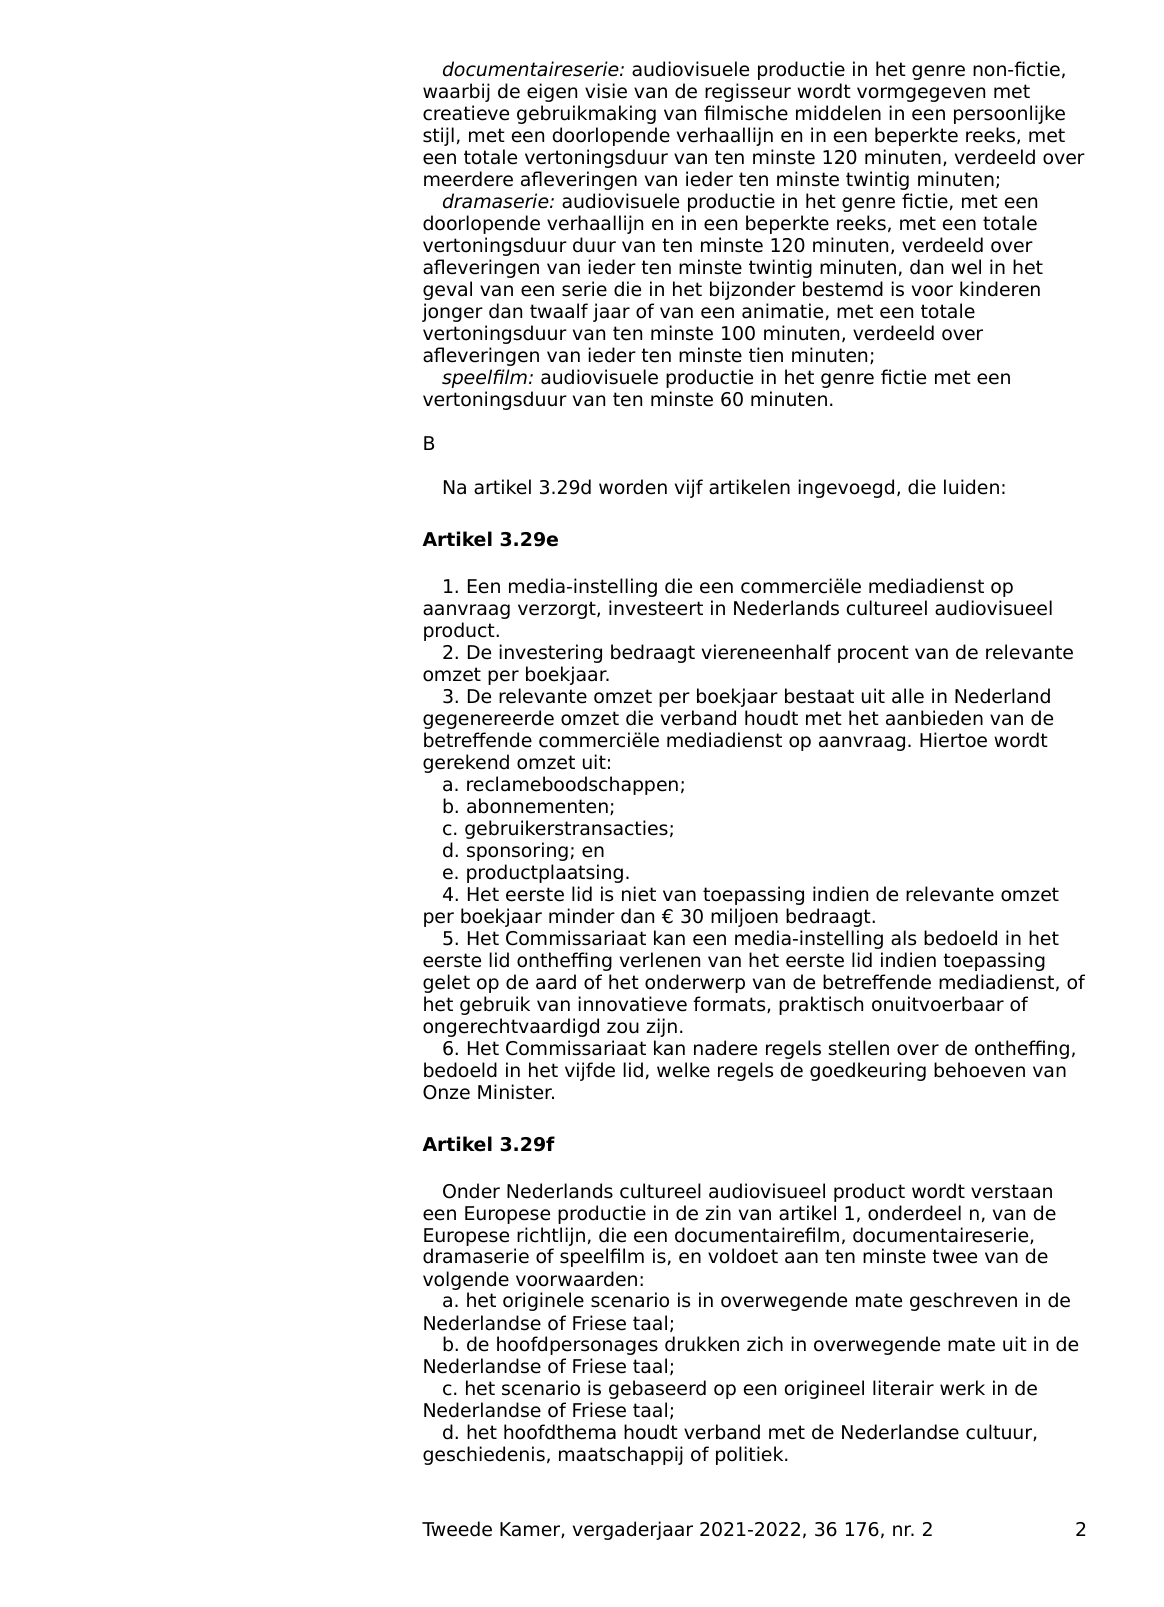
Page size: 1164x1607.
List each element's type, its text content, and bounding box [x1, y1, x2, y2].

text b. abonnementen; [422, 796, 1087, 818]
text d. het hoofdthema houdt verband met de Nederlandse cultuur, geschiedenis, maatschappij of politiek. [422, 1422, 1087, 1466]
text c. het scenario is gebaseerd op een origineel literair werk in de Nederlandse of Friese taal; [422, 1378, 1087, 1422]
text Na artikel 3.29d worden vijf artikelen ingevoegd, die luiden: [422, 477, 1087, 499]
text 6. Het Commissariaat kan nadere regels stellen over de ontheffing, bedoeld in het vijfde lid, welke regels de goedkeuring behoeven van Onze Minister. [422, 1038, 1087, 1103]
text documentaireserie: audiovisuele productie in het genre non-fictie, waarbij de eigen visie van de regisseur wordt vormgegeven met creatieve gebruikmaking van filmische middelen in een persoonlijke stijl, met een doorlopende verhaallijn en in een beperkte reeks, met een totale vertoningsduur van ten minste 120 minuten, verdeeld over meerdere afleveringen van ieder ten minste twintig minuten; [422, 59, 1087, 191]
text B [422, 433, 1087, 455]
text b. de hoofdpersonages drukken zich in overwegende mate uit in de Nederlandse of Friese taal; [422, 1334, 1087, 1378]
text 2. De investering bedraagt viereneenhalf procent van de relevante omzet per boekjaar. [422, 642, 1087, 686]
text 4. Het eerste lid is niet van toepassing indien de relevante omzet per boekjaar minder dan € 30 miljoen bedraagt. [422, 884, 1087, 928]
text dramaserie: audiovisuele productie in het genre fictie, met een doorlopende verhaallijn en in een beperkte reeks, met een totale vertoningsduur duur van ten minste 120 minuten, verdeeld over afleveringen van ieder ten minste twintig minuten, dan wel in het geval van een serie die in het bijzonder bestemd is voor kinderen jonger dan twaalf jaar of van een animatie, met een totale vertoningsduur van ten minste 100 minuten, verdeeld over afleveringen van ieder ten minste tien minuten; [422, 191, 1087, 367]
subtitle Artikel 3.29e [422, 529, 1087, 551]
text d. sponsoring; en [422, 840, 1087, 862]
text speelfilm: audiovisuele productie in het genre fictie met een vertoningsduur van ten minste 60 minuten. [422, 367, 1087, 411]
text c. gebruikerstransacties; [422, 818, 1087, 840]
text 5. Het Commissariaat kan een media-instelling als bedoeld in het eerste lid ontheffing verlenen van het eerste lid indien toepassing gelet op de aard of het onderwerp van de betreffende mediadienst, of het gebruik van innovatieve formats, praktisch onuitvoerbaar of ongerechtvaardigd zou zijn. [422, 928, 1087, 1038]
text a. reclameboodschappen; [422, 774, 1087, 796]
text e. productplaatsing. [422, 862, 1087, 884]
text a. het originele scenario is in overwegende mate geschreven in de Nederlandse of Friese taal; [422, 1290, 1087, 1334]
text Onder Nederlands cultureel audiovisueel product wordt verstaan een Europese productie in de zin van artikel 1, onderdeel n, van de Europese richtlijn, die een documentairefilm, documentaireserie, dramaserie of speelfilm is, en voldoet aan ten minste twee van de volgende voorwaarden: [422, 1181, 1087, 1290]
text 1. Een media-instelling die een commerciële mediadienst op aanvraag verzorgt, investeert in Nederlands cultureel audiovisueel product. [422, 576, 1087, 642]
subtitle Artikel 3.29f [422, 1133, 1087, 1156]
text 3. De relevante omzet per boekjaar bestaat uit alle in Nederland gegenereerde omzet die verband houdt met het aanbieden van de betreffende commerciële mediadienst op aanvraag. Hiertoe wordt gerekend omzet uit: [422, 686, 1087, 774]
